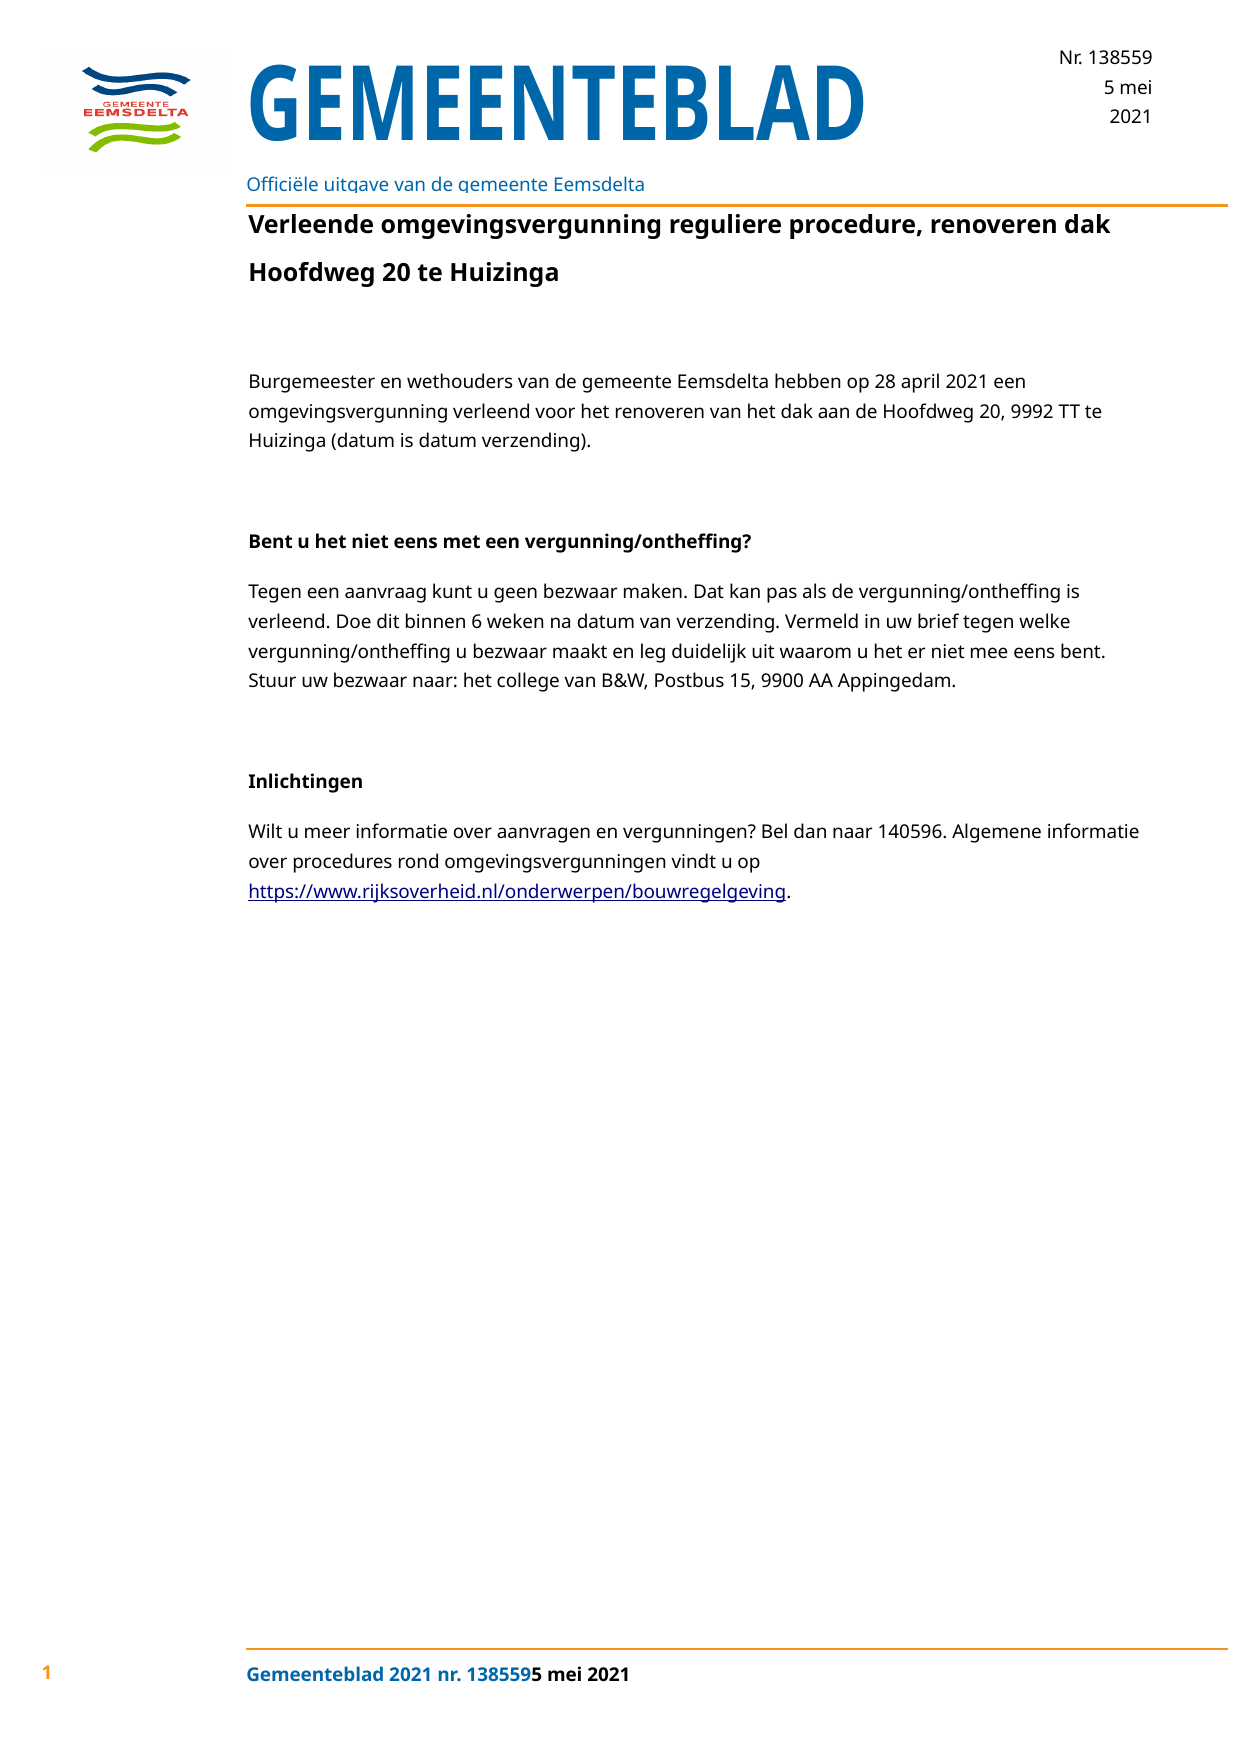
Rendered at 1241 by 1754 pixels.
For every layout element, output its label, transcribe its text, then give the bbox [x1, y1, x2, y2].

text Wilt u meer informatie over aanvragen en vergunningen? Bel dan naar 140596. Algemene informatie over procedures rond omgevingsvergunningen vindt u op https://www.rijksoverheid.nl/onderwerpen/bouwregelgeving. [248, 819, 1152, 904]
text Tegen een aanvraag kunt u geen bezwaar maken. Dat kan pas als de vergunning/ontheffing is verleend. Doe dit binnen 6 weken na datum van verzending. Vermeld in uw brief tegen welke vergunning/ontheffing u bezwaar maakt en leg duidelijk uit waarom u het er niet mee eens bent. Stuur uw bezwaar naar: het college van B&W, Postbus 15, 9900 AA Appingedam. [248, 579, 1152, 693]
picture [41, 47, 231, 172]
text Verleende omgevingsvergunning reguliere procedure, renoveren dak Hoofdweg 20 te Huizinga [248, 207, 1152, 288]
text Bent u het niet eens met een vergunning/ontheffing? [248, 528, 1152, 554]
text Burgemeester en wethouders van de gemeente Eemsdelta hebben op 28 april 2021 een omgevingsvergunning verleend voor het renoveren van het dak aan de Hoofdweg 20, 9992 TT te Huizinga (datum is datum verzending). [248, 368, 1152, 453]
text Inlichtingen [248, 768, 1152, 794]
